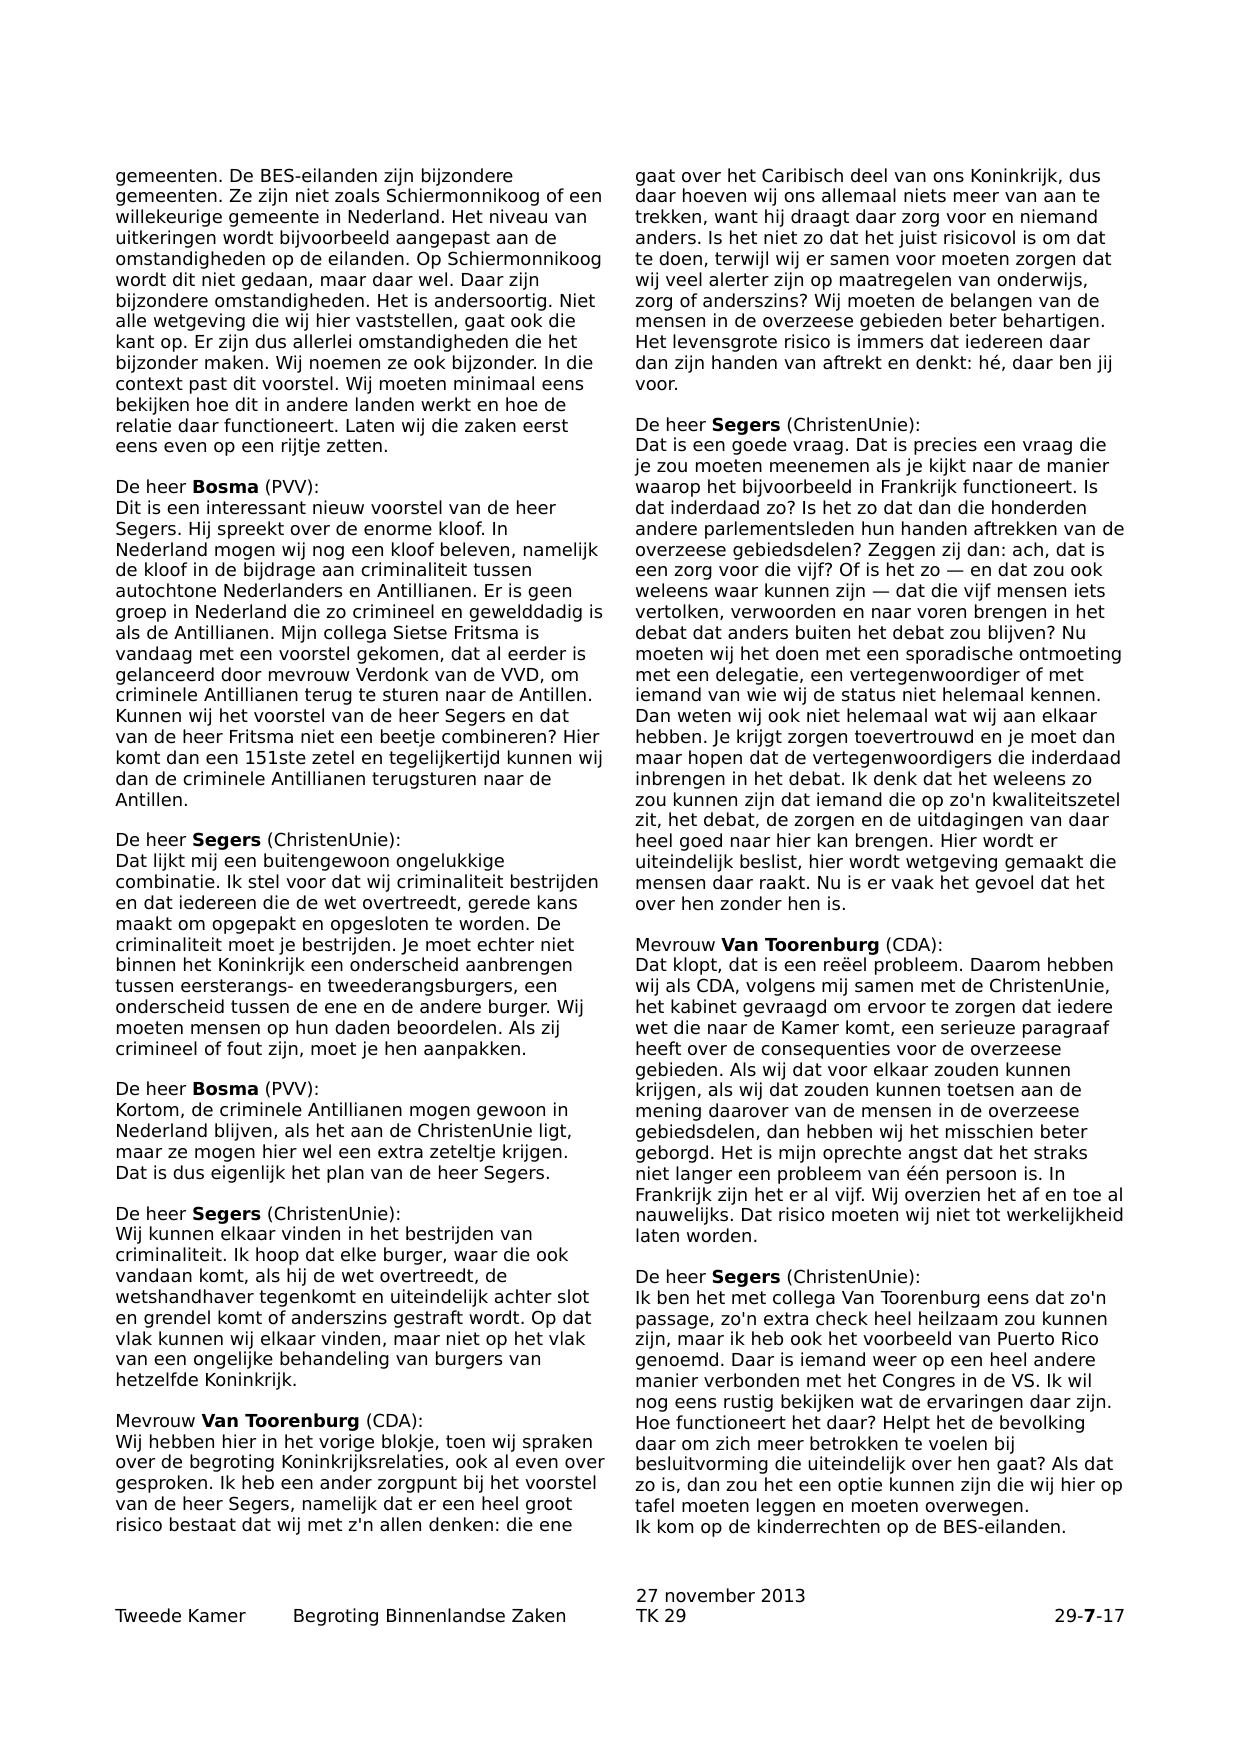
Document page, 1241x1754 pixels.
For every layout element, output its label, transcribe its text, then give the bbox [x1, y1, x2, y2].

text Dat klopt, dat is een reëel probleem. Daarom hebben wij als CDA, volgens mij samen met de ChristenUnie, het kabinet gevraagd om ervoor te zorgen dat iedere wet die naar de Kamer komt, een serieuze paragraaf heeft over de consequenties voor de overzeese gebieden. Als wij dat voor elkaar zouden kunnen krijgen, als wij dat zouden kunnen toetsen aan de mening daarover van de mensen in de overzeese gebiedsdelen, dan hebben wij het misschien beter geborgd. Het is mijn oprechte angst dat het straks niet langer een probleem van één persoon is. In Frankrijk zijn het er al vijf. Wij overzien het af en toe al nauwelijks. Dat risico moeten wij niet tot werkelijkheid laten worden. [635, 955, 1125, 1247]
text De heer Bosma (PVV): [115, 477, 605, 498]
text Mevrouw Van Toorenburg (CDA): [635, 934, 1125, 955]
text Dit is een interessant nieuw voorstel van de heer Segers. Hij spreekt over de enorme kloof. In Nederland mogen wij nog een kloof beleven, namelijk de kloof in de bijdrage aan criminaliteit tussen autochtone Nederlanders en Antillianen. Er is geen groep in Nederland die zo crimineel en gewelddadig is als de Antillianen. Mijn collega Sietse Fritsma is vandaag met een voorstel gekomen, dat al eerder is gelanceerd door mevrouw Verdonk van de VVD, om criminele Antillianen terug te sturen naar de Antillen. Kunnen wij het voorstel van de heer Segers en dat van de heer Fritsma niet een beetje combineren? Hier komt dan een 151ste zetel en tegelijkertijd kunnen wij dan de criminele Antillianen terugsturen naar de Antillen. [115, 498, 605, 810]
text De heer Bosma (PVV): [115, 1079, 605, 1100]
text Wij hebben hier in het vorige blokje, toen wij spraken over de begroting Koninkrijksrelaties, ook al even over gesproken. Ik heb een ander zorgpunt bij het voorstel van de heer Segers, namelijk dat er een heel groot risico bestaat dat wij met z'n allen denken: die ene [115, 1431, 605, 1536]
text De heer Segers (ChristenUnie): [115, 830, 605, 851]
text De heer Segers (ChristenUnie): [115, 1203, 605, 1224]
text Ik ben het met collega Van Toorenburg eens dat zo'n passage, zo'n extra check heel heilzaam zou kunnen zijn, maar ik heb ook het voorbeeld van Puerto Rico genoemd. Daar is iemand weer op een heel andere manier verbonden met het Congres in de VS. Ik wil nog eens rustig bekijken wat de ervaringen daar zijn. Hoe functioneert het daar? Helpt het de bevolking daar om zich meer betrokken te voelen bij besluitvorming die uiteindelijk over hen gaat? Als dat zo is, dan zou het een optie kunnen zijn die wij hier op tafel moeten leggen en moeten overwegen. [635, 1287, 1125, 1517]
text De heer Segers (ChristenUnie): [635, 414, 1125, 435]
text Mevrouw Van Toorenburg (CDA): [115, 1411, 605, 1431]
text gemeenten. De BES-eilanden zijn bijzondere gemeenten. Ze zijn niet zoals Schiermonnikoog of een willekeurige gemeente in Nederland. Het niveau van uitkeringen wordt bijvoorbeeld aangepast aan de omstandigheden op de eilanden. Op Schiermonnikoog wordt dit niet gedaan, maar daar wel. Daar zijn bijzondere omstandigheden. Het is andersoortig. Niet alle wetgeving die wij hier vaststellen, gaat ook die kant op. Er zijn dus allerlei omstandigheden die het bijzonder maken. Wij noemen ze ook bijzonder. In die context past dit voorstel. Wij moeten minimaal eens bekijken hoe dit in andere landen werkt en hoe de relatie daar functioneert. Laten wij die zaken eerst eens even op een rijtje zetten. [115, 165, 605, 457]
text gaat over het Caribisch deel van ons Koninkrijk, dus daar hoeven wij ons allemaal niets meer van aan te trekken, want hij draagt daar zorg voor en niemand anders. Is het niet zo dat het juist risicovol is om dat te doen, terwijl wij er samen voor moeten zorgen dat wij veel alerter zijn op maatregelen van onderwijs, zorg of anderszins? Wij moeten de belangen van de mensen in de overzeese gebieden beter behartigen. Het levensgrote risico is immers dat iedereen daar dan zijn handen van aftrekt en denkt: hé, daar ben jij voor. [635, 165, 1125, 394]
text Dat lijkt mij een buitengewoon ongelukkige combinatie. Ik stel voor dat wij criminaliteit bestrijden en dat iedereen die de wet overtreedt, gerede kans maakt om opgepakt en opgesloten te worden. De criminaliteit moet je bestrijden. Je moet echter niet binnen het Koninkrijk een onderscheid aanbrengen tussen eersterangs- en tweederangsburgers, een onderscheid tussen de ene en de andere burger. Wij moeten mensen op hun daden beoordelen. Als zij crimineel of fout zijn, moet je hen aanpakken. [115, 851, 605, 1059]
text Wij kunnen elkaar vinden in het bestrijden van criminaliteit. Ik hoop dat elke burger, waar die ook vandaan komt, als hij de wet overtreedt, de wetshandhaver tegenkomt en uiteindelijk achter slot en grendel komt of anderszins gestraft wordt. Op dat vlak kunnen wij elkaar vinden, maar niet op het vlak van een ongelijke behandeling van burgers van hetzelfde Koninkrijk. [115, 1224, 605, 1391]
text De heer Segers (ChristenUnie): [635, 1267, 1125, 1287]
text Dat is een goede vraag. Dat is precies een vraag die je zou moeten meenemen als je kijkt naar de manier waarop het bijvoorbeeld in Frankrijk functioneert. Is dat inderdaad zo? Is het zo dat dan die honderden andere parlementsleden hun handen aftrekken van de overzeese gebiedsdelen? Zeggen zij dan: ach, dat is een zorg voor die vijf? Of is het zo — en dat zou ook weleens waar kunnen zijn — dat die vijf mensen iets vertolken, verwoorden en naar voren brengen in het debat dat anders buiten het debat zou blijven? Nu moeten wij het doen met een sporadische ontmoeting met een delegatie, een vertegenwoordiger of met iemand van wie wij de status niet helemaal kennen. Dan weten wij ook niet helemaal wat wij aan elkaar hebben. Je krijgt zorgen toevertrouwd en je moet dan maar hopen dat de vertegenwoordigers die inderdaad inbrengen in het debat. Ik denk dat het weleens zo zou kunnen zijn dat iemand die op zo'n kwaliteitszetel zit, het debat, de zorgen en de uitdagingen van daar heel goed naar hier kan brengen. Hier wordt er uiteindelijk beslist, hier wordt wetgeving gemaakt die mensen daar raakt. Nu is er vaak het gevoel dat het over hen zonder hen is. [635, 435, 1125, 914]
text Kortom, de criminele Antillianen mogen gewoon in Nederland blijven, als het aan de ChristenUnie ligt, maar ze mogen hier wel een extra zeteltje krijgen. Dat is dus eigenlijk het plan van de heer Segers. [115, 1100, 605, 1183]
text Ik kom op de kinderrechten op de BES-eilanden. [635, 1517, 1125, 1537]
